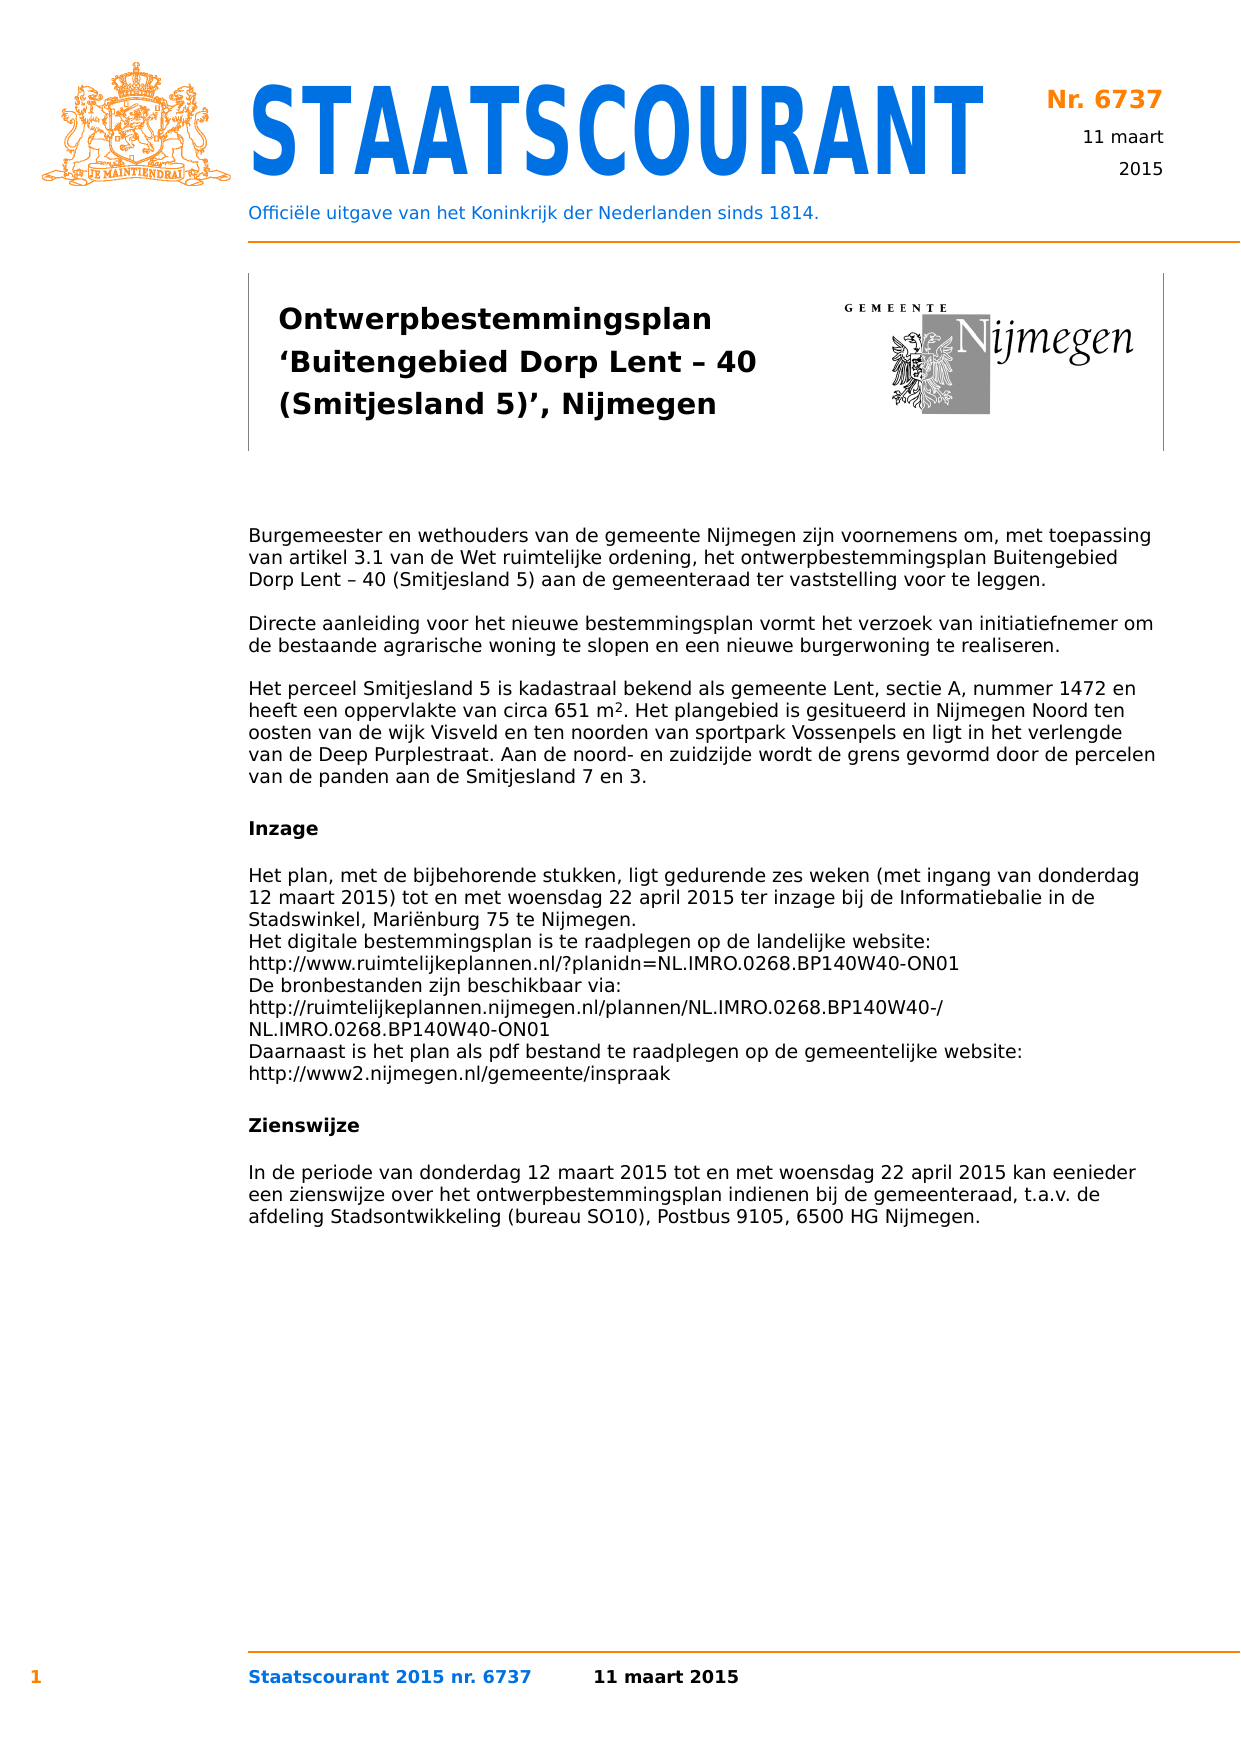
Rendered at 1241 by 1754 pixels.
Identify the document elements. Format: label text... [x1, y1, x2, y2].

text Directe aanleiding voor het nieuwe bestemmingsplan vormt het verzoek van initiatiefnemer om de bestaande agrarische woning te slopen en een nieuwe burgerwoning te realiseren. [248, 612, 1163, 656]
table_cell Officiële uitgave van het Koninkrijk der Nederlanden sinds 1814. [248, 203, 1240, 241]
text http://ruimtelijkeplannen.nijmegen.nl/plannen/NL.IMRO.0268.BP140W40-/NL.IMRO.0268.BP140W40-ON01 [248, 997, 1163, 1041]
picture [844, 302, 1134, 415]
text Het plan, met de bijbehorende stukken, ligt gedurende zes weken (met ingang van donderdag 12 maart 2015) tot en met woensdag 22 april 2015 ter inzage bij de Informatiebalie in de Stadswinkel, Mariënburg 75 te Nijmegen. [248, 865, 1163, 931]
subtitle Inzage [248, 818, 1163, 840]
subtitle Zienswijze [248, 1115, 1163, 1137]
subtitle Ontwerpbestemmingsplan ‘Buitengebied Dorp Lent – 40 (Smitjesland 5)’, Nijmegen [249, 273, 1163, 451]
text In de periode van donderdag 12 maart 2015 tot en met woensdag 22 april 2015 kan eenieder een zienswijze over het ontwerpbestemmingsplan indienen bij de gemeenteraad, t.a.v. de afdeling Stadsontwikkeling (bureau SO10), Postbus 9105, 6500 HG Nijmegen. [248, 1162, 1163, 1228]
picture [41, 62, 231, 186]
table_header STAATSCOURANT [248, 62, 998, 203]
text Het perceel Smitjesland 5 is kadastraal bekend als gemeente Lent, sectie A, nummer 1472 en heeft een oppervlakte van circa 651 m2. Het plangebied is gesitueerd in Nijmegen Noord ten oosten van de wijk Visveld en ten noorden van sportpark Vossenpels en ligt in het verlengde van de Deep Purplestraat. Aan de noord- en zuidzijde wordt de grens gevormd door de percelen van de panden aan de Smitjesland 7 en 3. [248, 678, 1163, 788]
table_cell 2015 [998, 153, 1240, 203]
text De bronbestanden zijn beschikbaar via: [248, 975, 1163, 997]
text Burgemeester en wethouders van de gemeente Nijmegen zijn voornemens om, met toepassing van artikel 3.1 van de Wet ruimtelijke ordening, het ontwerpbestemmingsplan Buitengebied Dorp Lent – 40 (Smitjesland 5) aan de gemeenteraad ter vaststelling voor te leggen. [248, 525, 1163, 591]
table_header Nr. 6737 [998, 62, 1240, 121]
text http://www2.nijmegen.nl/gemeente/inspraak [248, 1063, 1163, 1085]
text Het digitale bestemmingsplan is te raadplegen op de landelijke website: http://www.ruimtelijkeplannen.nl/?planidn=NL.IMRO.0268.BP140W40-ON01 [248, 931, 1163, 975]
table_cell 11 maart [998, 121, 1240, 153]
table_header [25, 62, 248, 241]
text Daarnaast is het plan als pdf bestand te raadplegen op de gemeentelijke website: [248, 1041, 1163, 1063]
